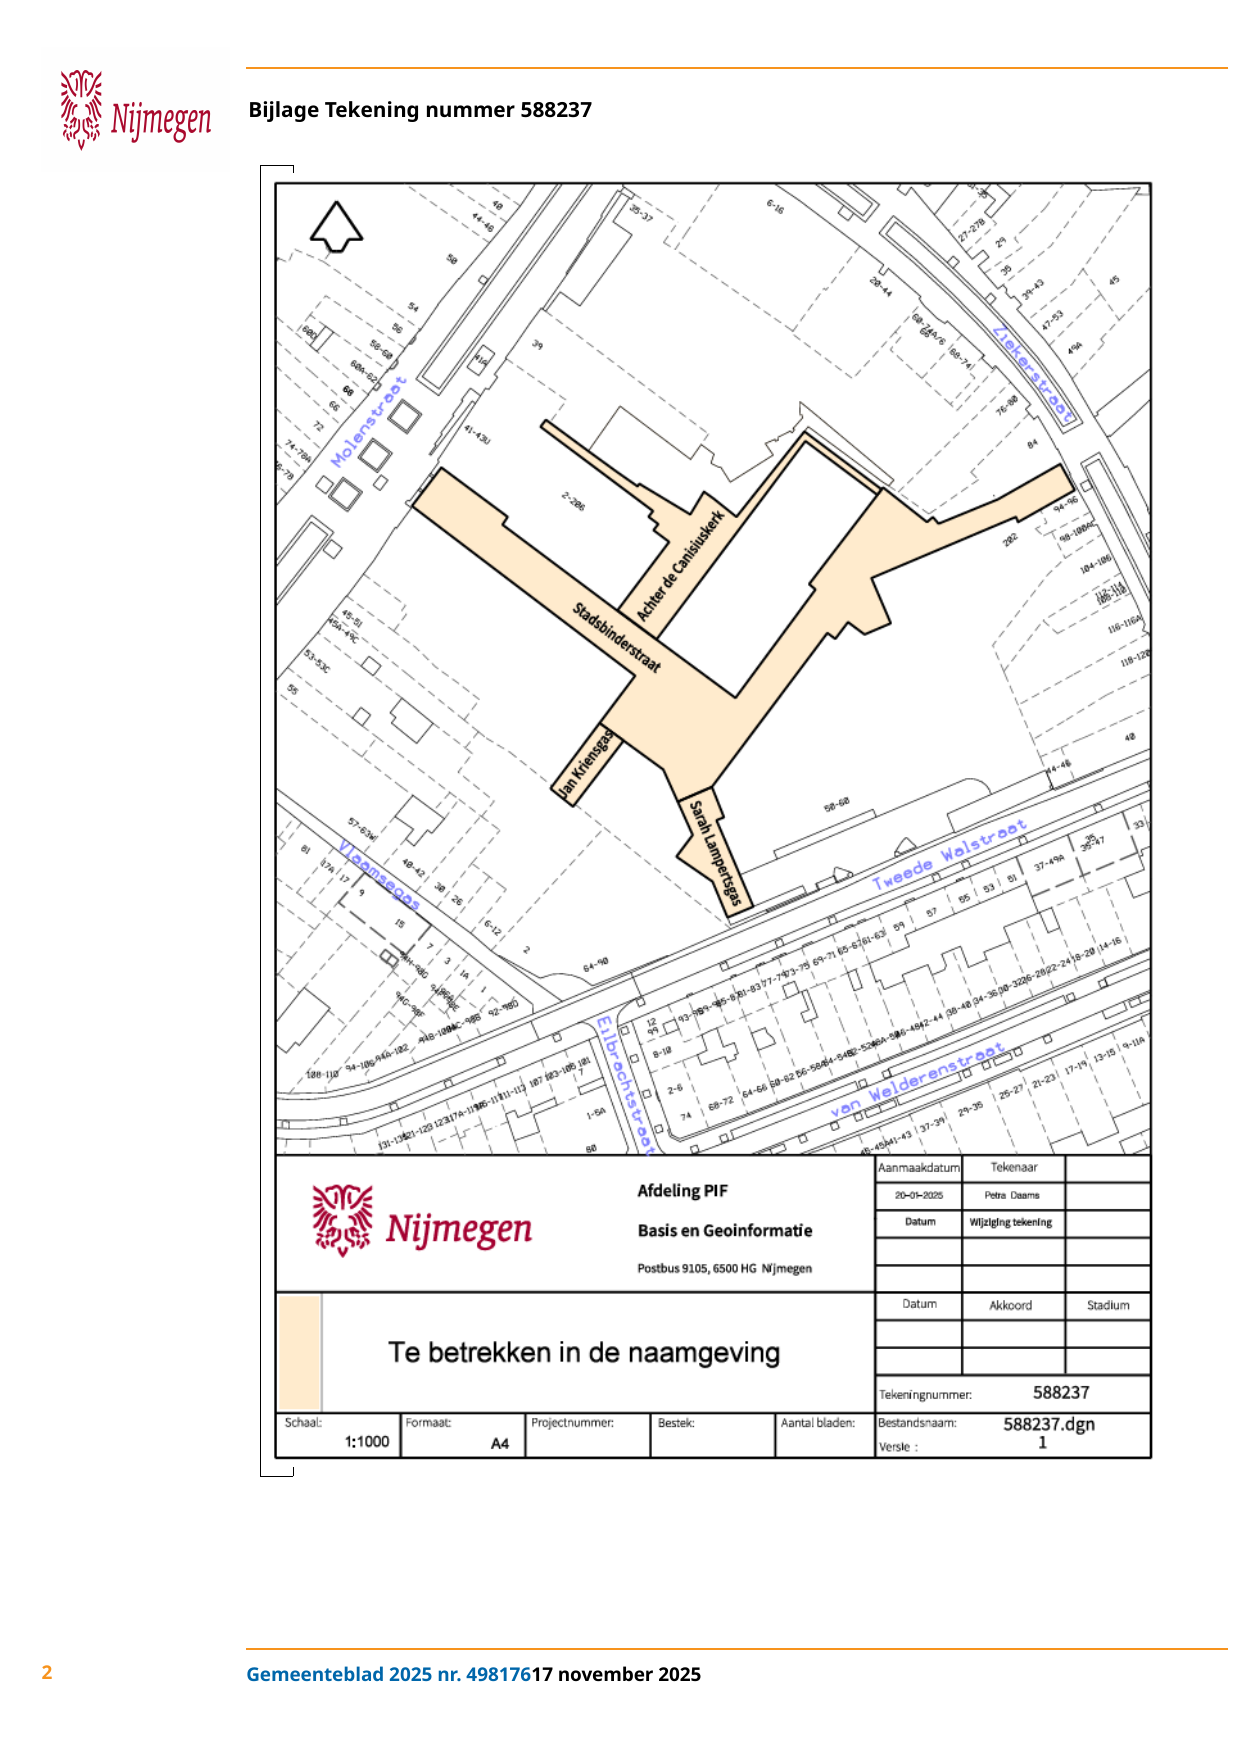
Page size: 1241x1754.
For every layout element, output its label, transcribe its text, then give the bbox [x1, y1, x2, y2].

text Bijlage Tekening nummer 588237 [248, 95, 1152, 123]
picture [41, 47, 231, 172]
picture [268, 173, 1155, 1467]
